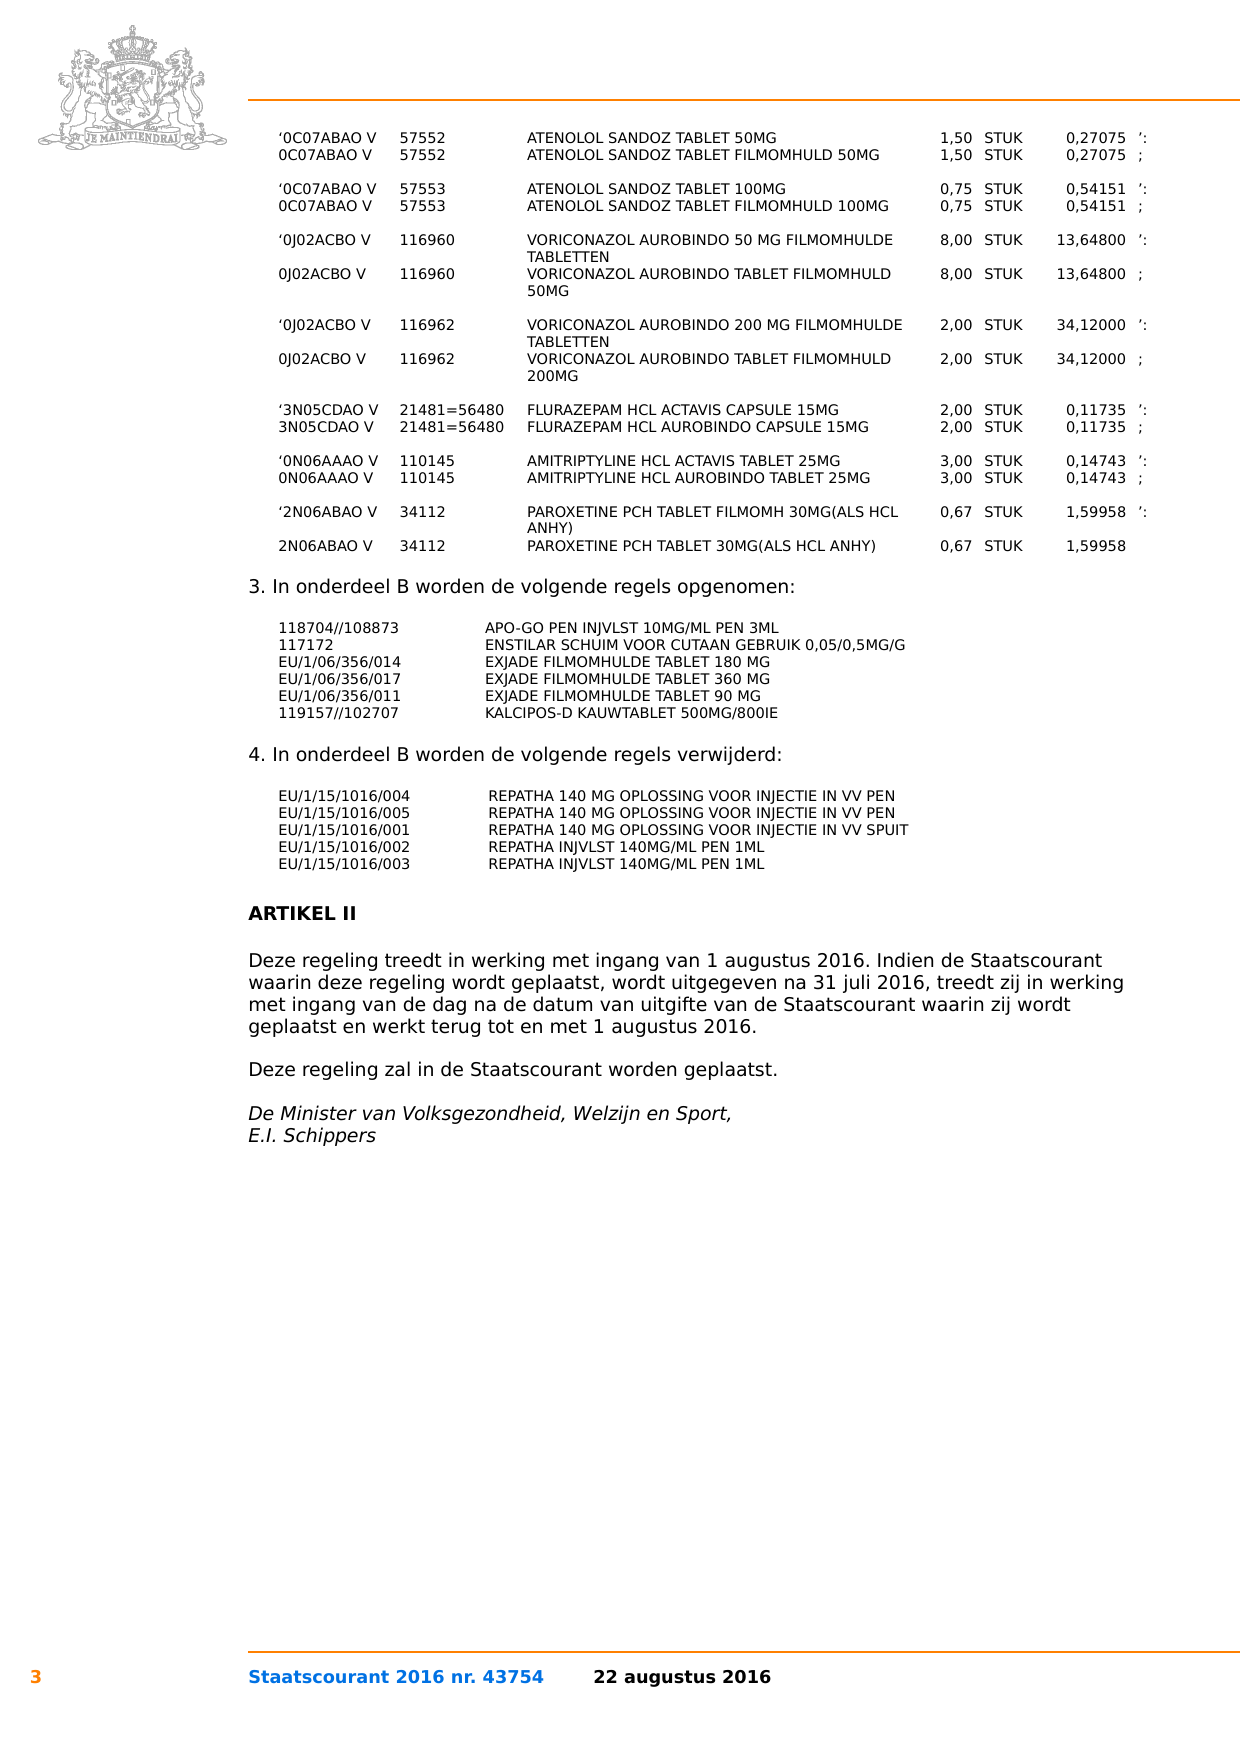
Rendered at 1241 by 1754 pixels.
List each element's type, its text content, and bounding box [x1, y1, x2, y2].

table_cell ’: [1132, 130, 1163, 147]
table_header APO-GO PEN INJVLST 10MG/ML PEN 3ML [479, 620, 1163, 637]
text 3. In onderdeel B worden de volgende regels opgenomen: [248, 576, 1163, 598]
table_cell [926, 385, 978, 402]
table_cell [1132, 164, 1163, 181]
table_cell VORICONAZOL AUROBINDO TABLET FILMOMHULD 50MG [521, 266, 926, 300]
table_cell ’: [1132, 317, 1163, 351]
table_cell 34,12000 [1039, 317, 1132, 351]
table_cell VORICONAZOL AUROBINDO TABLET FILMOMHULD 200MG [521, 351, 926, 384]
table_cell [926, 300, 978, 317]
table_cell [1132, 486, 1163, 503]
table_cell FLURAZEPAM HCL AUROBINDO CAPSULE 15MG [521, 419, 926, 436]
table_cell PAROXETINE PCH TABLET 30MG(ALS HCL ANHY) [521, 538, 926, 554]
table_cell ’: [1132, 232, 1163, 266]
table_cell 0,11735 [1039, 402, 1132, 418]
table_cell REPATHA 140 MG OPLOSSING VOOR INJECTIE IN VV PEN [482, 805, 1163, 822]
table_cell [521, 300, 926, 317]
table_cell [1039, 300, 1132, 317]
text 4. In onderdeel B worden de volgende regels verwijderd: [248, 744, 1163, 766]
table_cell [1039, 385, 1132, 402]
table_cell ENSTILAR SCHUIM VOOR CUTAAN GEBRUIK 0,05/0,5MG/G [479, 637, 1163, 654]
table_cell [978, 215, 1039, 232]
table_cell ‘0J02ACBO V [278, 317, 393, 351]
table_cell ’: [1132, 504, 1163, 537]
table_cell EXJADE FILMOMHULDE TABLET 180 MG [479, 654, 1163, 671]
table_cell STUK [978, 181, 1039, 198]
table_cell [926, 164, 978, 181]
table_cell STUK [978, 130, 1039, 147]
table_cell EU/1/15/1016/005 [278, 805, 482, 822]
table_cell EU/1/06/356/014 [278, 654, 479, 671]
table_cell KALCIPOS-D KAUWTABLET 500MG/800IE [479, 705, 1163, 722]
table_cell EU/1/15/1016/002 [278, 839, 482, 856]
table_cell ’: [1132, 453, 1163, 469]
table_cell [926, 215, 978, 232]
table_cell 0C07ABAO V [278, 147, 393, 164]
table_cell [278, 164, 393, 181]
table_cell 0,11735 [1039, 419, 1132, 436]
table_cell [926, 436, 978, 452]
table_cell EXJADE FILMOMHULDE TABLET 360 MG [479, 671, 1163, 688]
table_cell 0J02ACBO V [278, 351, 393, 384]
table_cell [1132, 385, 1163, 402]
table_cell [1039, 215, 1132, 232]
table_cell 0,54151 [1039, 181, 1132, 198]
text Deze regeling zal in de Staatscourant worden geplaatst. [248, 1059, 1163, 1081]
table_cell 34112 [393, 538, 521, 554]
table_cell REPATHA INJVLST 140MG/ML PEN 1ML [482, 839, 1163, 856]
table_cell [393, 215, 521, 232]
table_header REPATHA 140 MG OPLOSSING VOOR INJECTIE IN VV PEN [482, 788, 1163, 805]
table_cell 1,50 [926, 130, 978, 147]
table_cell 0C07ABAO V [278, 198, 393, 215]
text Deze regeling treedt in werking met ingang van 1 augustus 2016. Indien de Staatscourant waarin deze regeling wordt geplaatst, wordt uitgegeven na 31 juli 2016, treedt zij in werking met ingang van de dag na de datum van uitgifte van de Staatscourant waarin zij wordt geplaatst en werkt terug tot en met 1 augustus 2016. [248, 949, 1163, 1037]
table_cell 0,75 [926, 181, 978, 198]
table_cell [1039, 164, 1132, 181]
table_cell [521, 385, 926, 402]
table_cell 8,00 [926, 266, 978, 300]
table_cell 21481=56480 [393, 419, 521, 436]
table_cell [1132, 436, 1163, 452]
table_cell ; [1132, 198, 1163, 215]
table_cell AMITRIPTYLINE HCL AUROBINDO TABLET 25MG [521, 470, 926, 486]
table_cell ; [1132, 351, 1163, 384]
table_cell STUK [978, 419, 1039, 436]
table_cell STUK [978, 232, 1039, 266]
picture [38, 25, 227, 150]
table_cell 3,00 [926, 453, 978, 469]
table_cell REPATHA 140 MG OPLOSSING VOOR INJECTIE IN VV SPUIT [482, 822, 1163, 839]
table_cell 117172 [278, 637, 479, 654]
table_cell STUK [978, 402, 1039, 418]
table_cell STUK [978, 504, 1039, 537]
table_cell 3N05CDAO V [278, 419, 393, 436]
table_cell EU/1/06/356/011 [278, 688, 479, 705]
table_cell AMITRIPTYLINE HCL ACTAVIS TABLET 25MG [521, 453, 926, 469]
table_cell ‘0N06AAAO V [278, 453, 393, 469]
table_cell 110145 [393, 470, 521, 486]
table_cell 116962 [393, 351, 521, 384]
table_cell [978, 436, 1039, 452]
table_cell 21481=56480 [393, 402, 521, 418]
table_cell 116960 [393, 266, 521, 300]
table_cell 2N06ABAO V [278, 538, 393, 554]
table_cell 0,27075 [1039, 130, 1132, 147]
table_cell STUK [978, 538, 1039, 554]
table_cell EU/1/15/1016/003 [278, 856, 482, 873]
table_cell [978, 164, 1039, 181]
table_cell 0,54151 [1039, 198, 1132, 215]
table_cell [521, 215, 926, 232]
table_cell ‘3N05CDAO V [278, 402, 393, 418]
table_cell ; [1132, 147, 1163, 164]
table_cell FLURAZEPAM HCL ACTAVIS CAPSULE 15MG [521, 402, 926, 418]
table_cell ’: [1132, 402, 1163, 418]
table_cell ‘2N06ABAO V [278, 504, 393, 537]
table_cell 0N06AAAO V [278, 470, 393, 486]
table_cell EXJADE FILMOMHULDE TABLET 90 MG [479, 688, 1163, 705]
table_cell ; [1132, 266, 1163, 300]
table_cell 0,67 [926, 504, 978, 537]
table_cell [1132, 215, 1163, 232]
table_cell [393, 486, 521, 503]
table_cell 0,14743 [1039, 470, 1132, 486]
table_cell ATENOLOL SANDOZ TABLET 50MG [521, 130, 926, 147]
table_cell VORICONAZOL AUROBINDO 50 MG FILMOMHULDE TABLETTEN [521, 232, 926, 266]
table_cell 13,64800 [1039, 232, 1132, 266]
table_cell [278, 300, 393, 317]
table_cell 2,00 [926, 351, 978, 384]
table_header 118704//108873 [278, 620, 479, 637]
table_cell [278, 436, 393, 452]
text De Minister van Volksgezondheid, Welzijn en Sport, E.I. Schippers [248, 1103, 1163, 1147]
table_cell STUK [978, 470, 1039, 486]
table_cell 3,00 [926, 470, 978, 486]
table_cell 2,00 [926, 317, 978, 351]
table_cell 57552 [393, 130, 521, 147]
table_cell [521, 164, 926, 181]
table_cell 34112 [393, 504, 521, 537]
table_cell 8,00 [926, 232, 978, 266]
table_cell PAROXETINE PCH TABLET FILMOMH 30MG(ALS HCL ANHY) [521, 504, 926, 537]
table_cell 13,64800 [1039, 266, 1132, 300]
table_cell 2,00 [926, 419, 978, 436]
table_cell [278, 486, 393, 503]
table_cell ATENOLOL SANDOZ TABLET FILMOMHULD 100MG [521, 198, 926, 215]
table_cell 57553 [393, 181, 521, 198]
table_cell ‘0J02ACBO V [278, 232, 393, 266]
table_cell [978, 300, 1039, 317]
table_cell 0,67 [926, 538, 978, 554]
table_header EU/1/15/1016/004 [278, 788, 482, 805]
table_cell 57553 [393, 198, 521, 215]
table_cell [978, 486, 1039, 503]
table_cell [521, 486, 926, 503]
table_cell ATENOLOL SANDOZ TABLET 100MG [521, 181, 926, 198]
table_cell [1132, 538, 1163, 554]
table_cell [1039, 436, 1132, 452]
table_cell 2,00 [926, 402, 978, 418]
table_cell [393, 300, 521, 317]
table_cell 1,59958 [1039, 504, 1132, 537]
table_cell [278, 385, 393, 402]
table_cell 119157//102707 [278, 705, 479, 722]
table_cell ‘0C07ABAO V [278, 130, 393, 147]
table_cell STUK [978, 351, 1039, 384]
table_cell STUK [978, 453, 1039, 469]
table_cell ATENOLOL SANDOZ TABLET FILMOMHULD 50MG [521, 147, 926, 164]
table_cell 1,50 [926, 147, 978, 164]
table_cell 1,59958 [1039, 538, 1132, 554]
table_cell 0,75 [926, 198, 978, 215]
table_cell [926, 486, 978, 503]
table_cell [1132, 300, 1163, 317]
table_cell [278, 215, 393, 232]
table_cell ; [1132, 419, 1163, 436]
table_cell REPATHA INJVLST 140MG/ML PEN 1ML [482, 856, 1163, 873]
subtitle ARTIKEL II [248, 903, 1163, 924]
table_cell 110145 [393, 453, 521, 469]
table_cell VORICONAZOL AUROBINDO 200 MG FILMOMHULDE TABLETTEN [521, 317, 926, 351]
table_cell ’: [1132, 181, 1163, 198]
table_cell STUK [978, 266, 1039, 300]
table_cell 116960 [393, 232, 521, 266]
table_cell 57552 [393, 147, 521, 164]
table_cell [393, 385, 521, 402]
table_cell [393, 436, 521, 452]
table_cell [978, 385, 1039, 402]
table_cell [521, 436, 926, 452]
table_cell 0J02ACBO V [278, 266, 393, 300]
table_cell 116962 [393, 317, 521, 351]
table_cell STUK [978, 317, 1039, 351]
table_cell 34,12000 [1039, 351, 1132, 384]
table_cell 0,14743 [1039, 453, 1132, 469]
table_cell STUK [978, 198, 1039, 215]
table_cell EU/1/15/1016/001 [278, 822, 482, 839]
table_cell STUK [978, 147, 1039, 164]
table_cell [393, 164, 521, 181]
table_cell ; [1132, 470, 1163, 486]
table_cell ‘0C07ABAO V [278, 181, 393, 198]
table_cell 0,27075 [1039, 147, 1132, 164]
table_cell EU/1/06/356/017 [278, 671, 479, 688]
table_cell [1039, 486, 1132, 503]
